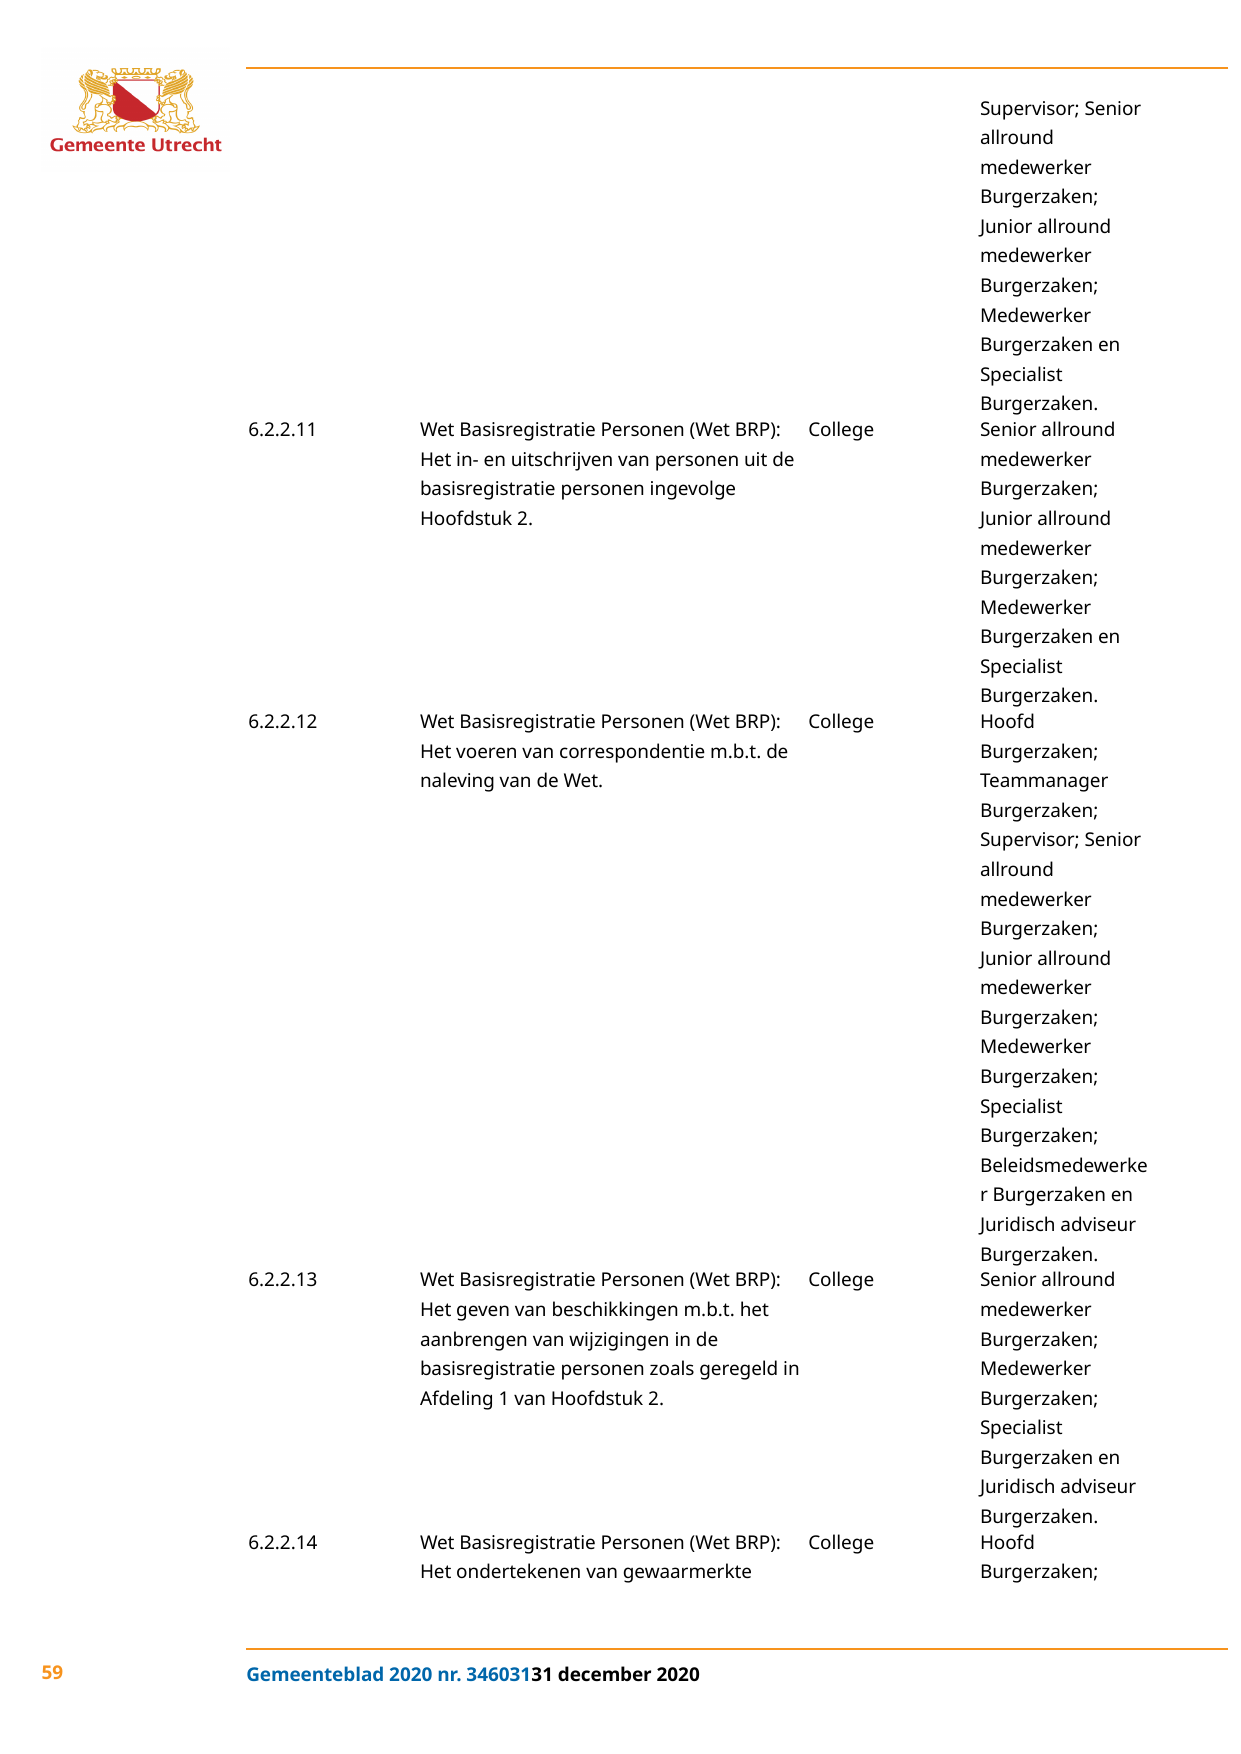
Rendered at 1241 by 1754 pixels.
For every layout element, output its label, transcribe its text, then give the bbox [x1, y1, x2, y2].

table_cell [420, 95, 808, 416]
table_cell [248, 95, 420, 416]
table_cell College [808, 1267, 980, 1529]
picture [41, 47, 231, 172]
table_cell Supervisor; Senior allround medewerker Burgerzaken; Junior allround medewerker Burgerzaken; Medewerker Burgerzaken en Specialist Burgerzaken. [980, 95, 1152, 416]
table_cell 6.2.2.14 [248, 1529, 420, 1584]
table_cell 6.2.2.12 [248, 708, 420, 1267]
table_cell College [808, 1529, 980, 1584]
table_cell Wet Basisregistratie Personen (Wet BRP): Het in- en uitschrijven van personen uit de basisregistratie personen ingevolge Hoofdstuk 2. [420, 416, 808, 708]
table_cell [808, 95, 980, 416]
table_cell 6.2.2.11 [248, 416, 420, 708]
table_cell Senior allround medewerker Burgerzaken; Junior allround medewerker Burgerzaken; Medewerker Burgerzaken en Specialist Burgerzaken. [980, 416, 1152, 708]
table_cell Wet Basisregistratie Personen (Wet BRP): Het geven van beschikkingen m.b.t. het aanbrengen van wijzigingen in de basisregistratie personen zoals geregeld in Afdeling 1 van Hoofdstuk 2. [420, 1267, 808, 1529]
table_cell Senior allround medewerker Burgerzaken; Medewerker Burgerzaken; Specialist Burgerzaken en Juridisch adviseur Burgerzaken. [980, 1267, 1152, 1529]
table_cell Hoofd Burgerzaken; [980, 1529, 1152, 1584]
table_cell Hoofd Burgerzaken; Teammanager Burgerzaken; Supervisor; Senior allround medewerker Burgerzaken; Junior allround medewerker Burgerzaken; Medewerker Burgerzaken; Specialist Burgerzaken; Beleidsmedewerker Burgerzaken en Juridisch adviseur Burgerzaken. [980, 708, 1152, 1267]
table_cell Wet Basisregistratie Personen (Wet BRP): Het ondertekenen van gewaarmerkte [420, 1529, 808, 1584]
table_cell Wet Basisregistratie Personen (Wet BRP): Het voeren van correspondentie m.b.t. de naleving van de Wet. [420, 708, 808, 1267]
table_cell 6.2.2.13 [248, 1267, 420, 1529]
table_cell College [808, 416, 980, 708]
table_cell College [808, 708, 980, 1267]
